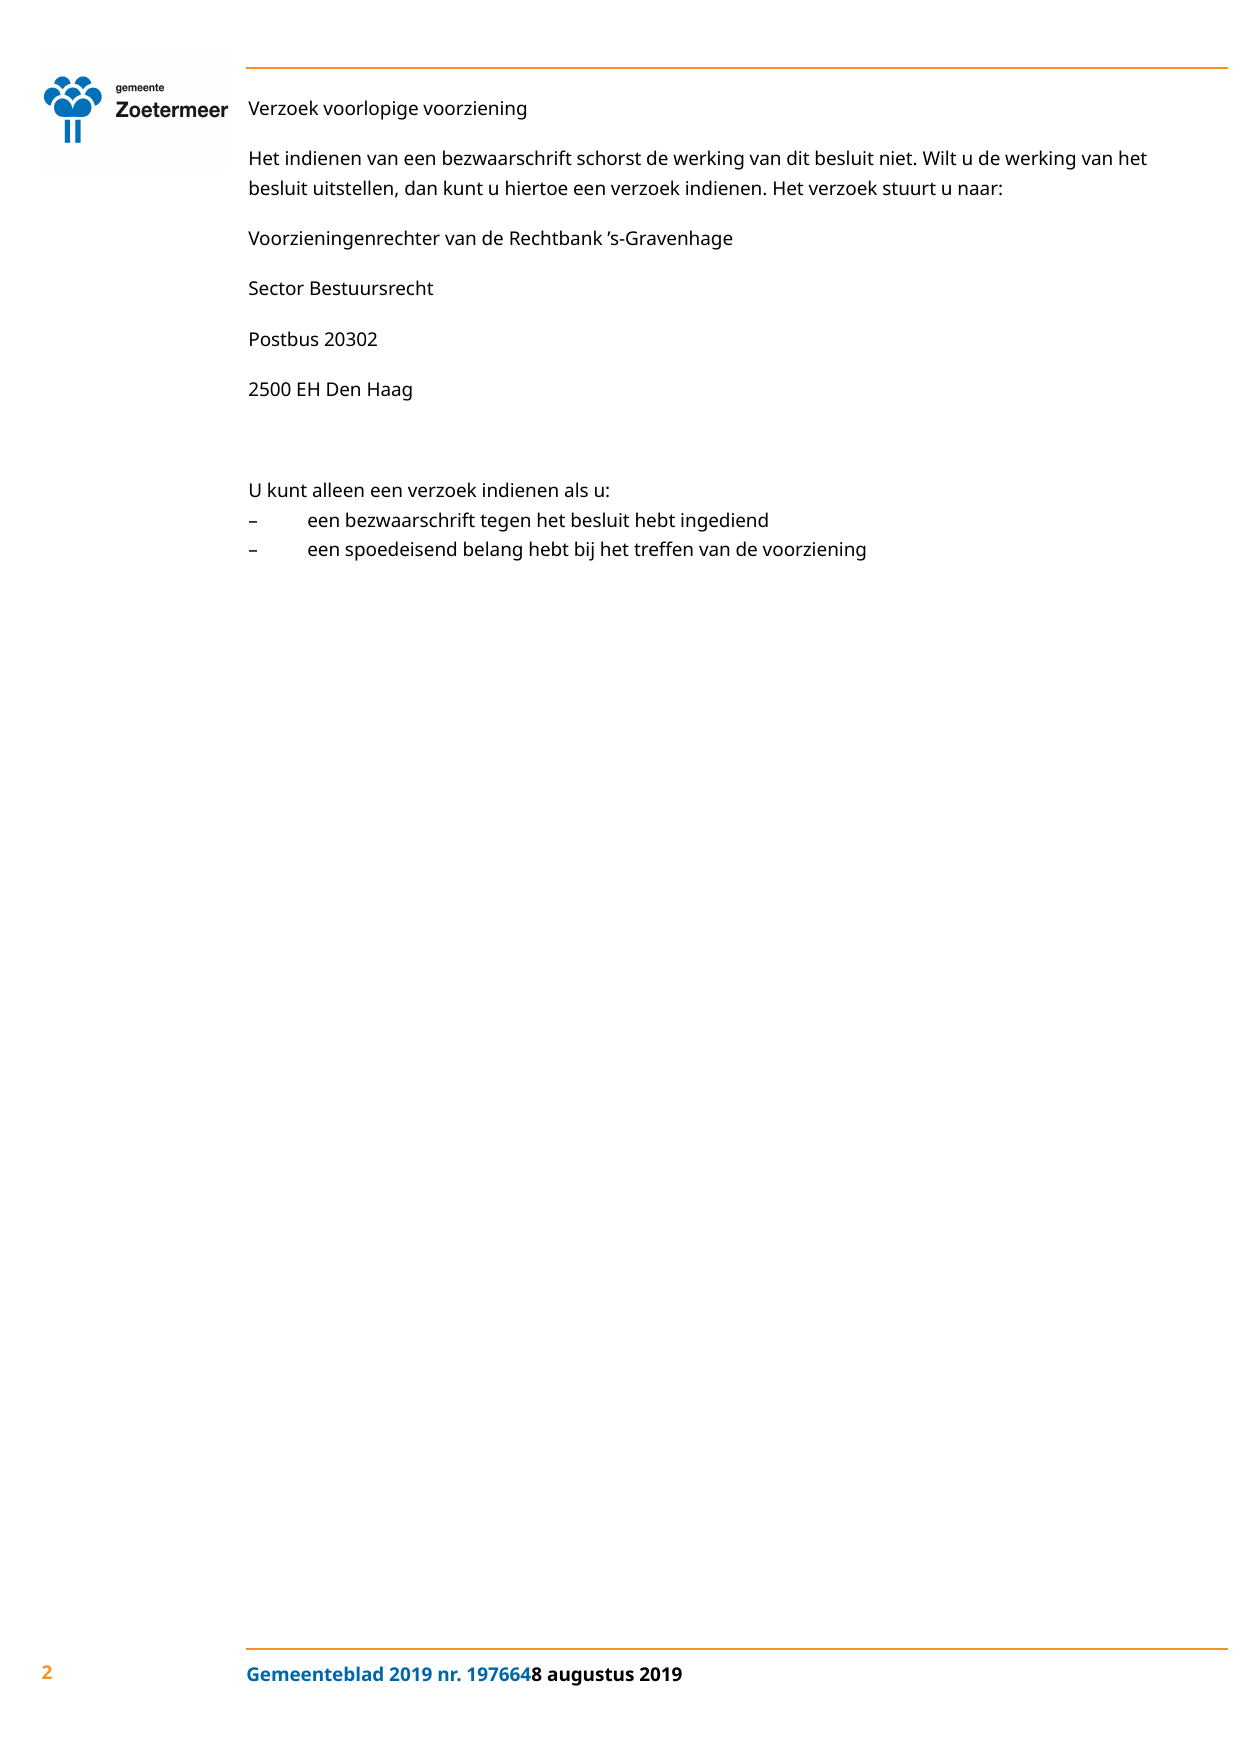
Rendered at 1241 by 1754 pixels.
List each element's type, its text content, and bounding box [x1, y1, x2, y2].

text U kunt alleen een verzoek indienen als u: [248, 477, 1152, 503]
list een spoedeisend belang hebt bij het treffen van de voorziening [248, 536, 1152, 562]
text Verzoek voorlopige voorziening [248, 95, 1152, 121]
picture [41, 47, 231, 172]
text 2500 EH Den Haag [248, 376, 1152, 402]
text Postbus 20302 [248, 326, 1152, 352]
list een bezwaarschrift tegen het besluit hebt ingediend [248, 507, 1152, 533]
text Voorzieningenrechter van de Rechtbank ’s-Gravenhage [248, 225, 1152, 251]
text Sector Bestuursrecht [248, 276, 1152, 301]
text Het indienen van een bezwaarschrift schorst de werking van dit besluit niet. Wilt u de werking van het besluit uitstellen, dan kunt u hiertoe een verzoek indienen. Het verzoek stuurt u naar: [248, 145, 1152, 201]
